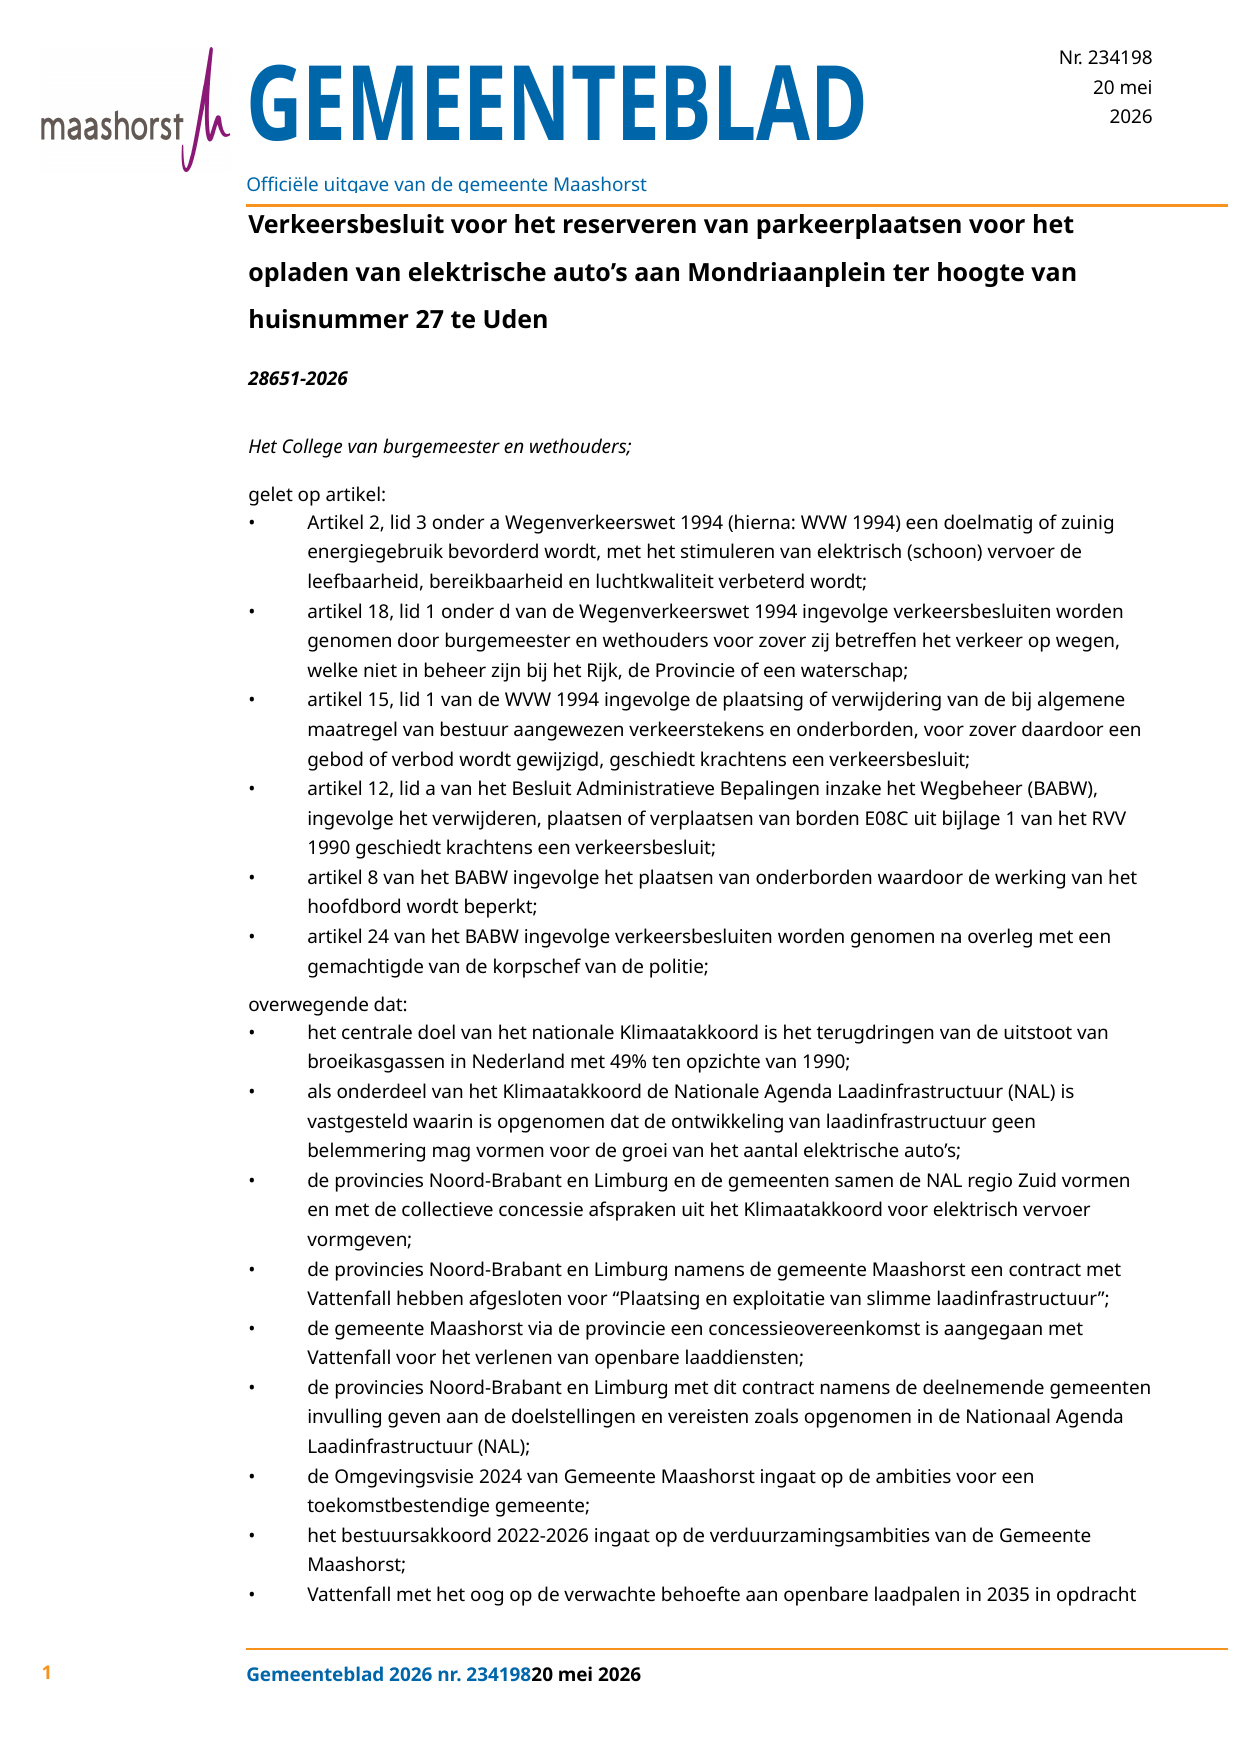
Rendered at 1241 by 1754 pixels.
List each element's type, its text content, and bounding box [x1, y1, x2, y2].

text Verkeersbesluit voor het reserveren van parkeerplaatsen voor het opladen van elektrische auto’s aan Mondriaanplein ter hoogte van huisnummer 27 te Uden [248, 207, 1152, 336]
list artikel 24 van het BABW ingevolge verkeersbesluiten worden genomen na overleg met een gemachtigde van de korpschef van de politie; [248, 923, 1152, 979]
list artikel 15, lid 1 van de WVW 1994 ingevolge de plaatsing of verwijdering van de bij algemene maatregel van bestuur aangewezen verkeerstekens en onderborden, voor zover daardoor een gebod of verbod wordt gewijzigd, geschiedt krachtens een verkeersbesluit; [248, 687, 1152, 772]
list Vattenfall met het oog op de verwachte behoefte aan openbare laadpalen in 2035 in opdracht [248, 1581, 1152, 1607]
list als onderdeel van het Klimaatakkoord de Nationale Agenda Laadinfrastructuur (NAL) is vastgesteld waarin is opgenomen dat de ontwikkeling van laadinfrastructuur geen belemmering mag vormen voor de groei van het aantal elektrische auto’s; [248, 1078, 1152, 1163]
list artikel 12, lid a van het Besluit Administratieve Bepalingen inzake het Wegbeheer (BABW), ingevolge het verwijderen, plaatsen of verplaatsen van borden E08C uit bijlage 1 van het RVV 1990 geschiedt krachtens een verkeersbesluit; [248, 775, 1152, 860]
list de provincies Noord-Brabant en Limburg namens de gemeente Maashorst een contract met Vattenfall hebben afgesloten voor “Plaatsing en exploitatie van slimme laadinfrastructuur”; [248, 1256, 1152, 1311]
text Het College van burgemeester en wethouders; [248, 433, 1152, 459]
list Artikel 2, lid 3 onder a Wegenverkeerswet 1994 (hierna: WVW 1994) een doelmatig of zuinig energiegebruik bevorderd wordt, met het stimuleren van elektrisch (schoon) vervoer de leefbaarheid, bereikbaarheid en luchtkwaliteit verbeterd wordt; [248, 509, 1152, 594]
list het bestuursakkoord 2022-2026 ingaat op de verduurzamingsambities van de Gemeente Maashorst; [248, 1522, 1152, 1577]
text gelet op artikel: [248, 481, 1152, 507]
text 28651-2026 [248, 366, 1152, 391]
list het centrale doel van het nationale Klimaatakkoord is het terugdringen van de uitstoot van broeikasgassen in Nederland met 49% ten opzichte van 1990; [248, 1019, 1152, 1074]
list artikel 18, lid 1 onder d van de Wegenverkeerswet 1994 ingevolge verkeersbesluiten worden genomen door burgemeester en wethouders voor zover zij betreffen het verkeer op wegen, welke niet in beheer zijn bij het Rijk, de Provincie of een waterschap; [248, 598, 1152, 683]
list de provincies Noord-Brabant en Limburg met dit contract namens de deelnemende gemeenten invulling geven aan de doelstellingen en vereisten zoals opgenomen in de Nationaal Agenda Laadinfrastructuur (NAL); [248, 1374, 1152, 1459]
list artikel 8 van het BABW ingevolge het plaatsen van onderborden waardoor de werking van het hoofdbord wordt beperkt; [248, 864, 1152, 919]
text overwegende dat: [248, 991, 1152, 1017]
picture [41, 47, 231, 172]
list de gemeente Maashorst via de provincie een concessieovereenkomst is aangegaan met Vattenfall voor het verlenen van openbare laaddiensten; [248, 1315, 1152, 1370]
list de provincies Noord-Brabant en Limburg en de gemeenten samen de NAL regio Zuid vormen en met de collectieve concessie afspraken uit het Klimaatakkoord voor elektrisch vervoer vormgeven; [248, 1167, 1152, 1252]
list de Omgevingsvisie 2024 van Gemeente Maashorst ingaat op de ambities voor een toekomstbestendige gemeente; [248, 1463, 1152, 1518]
